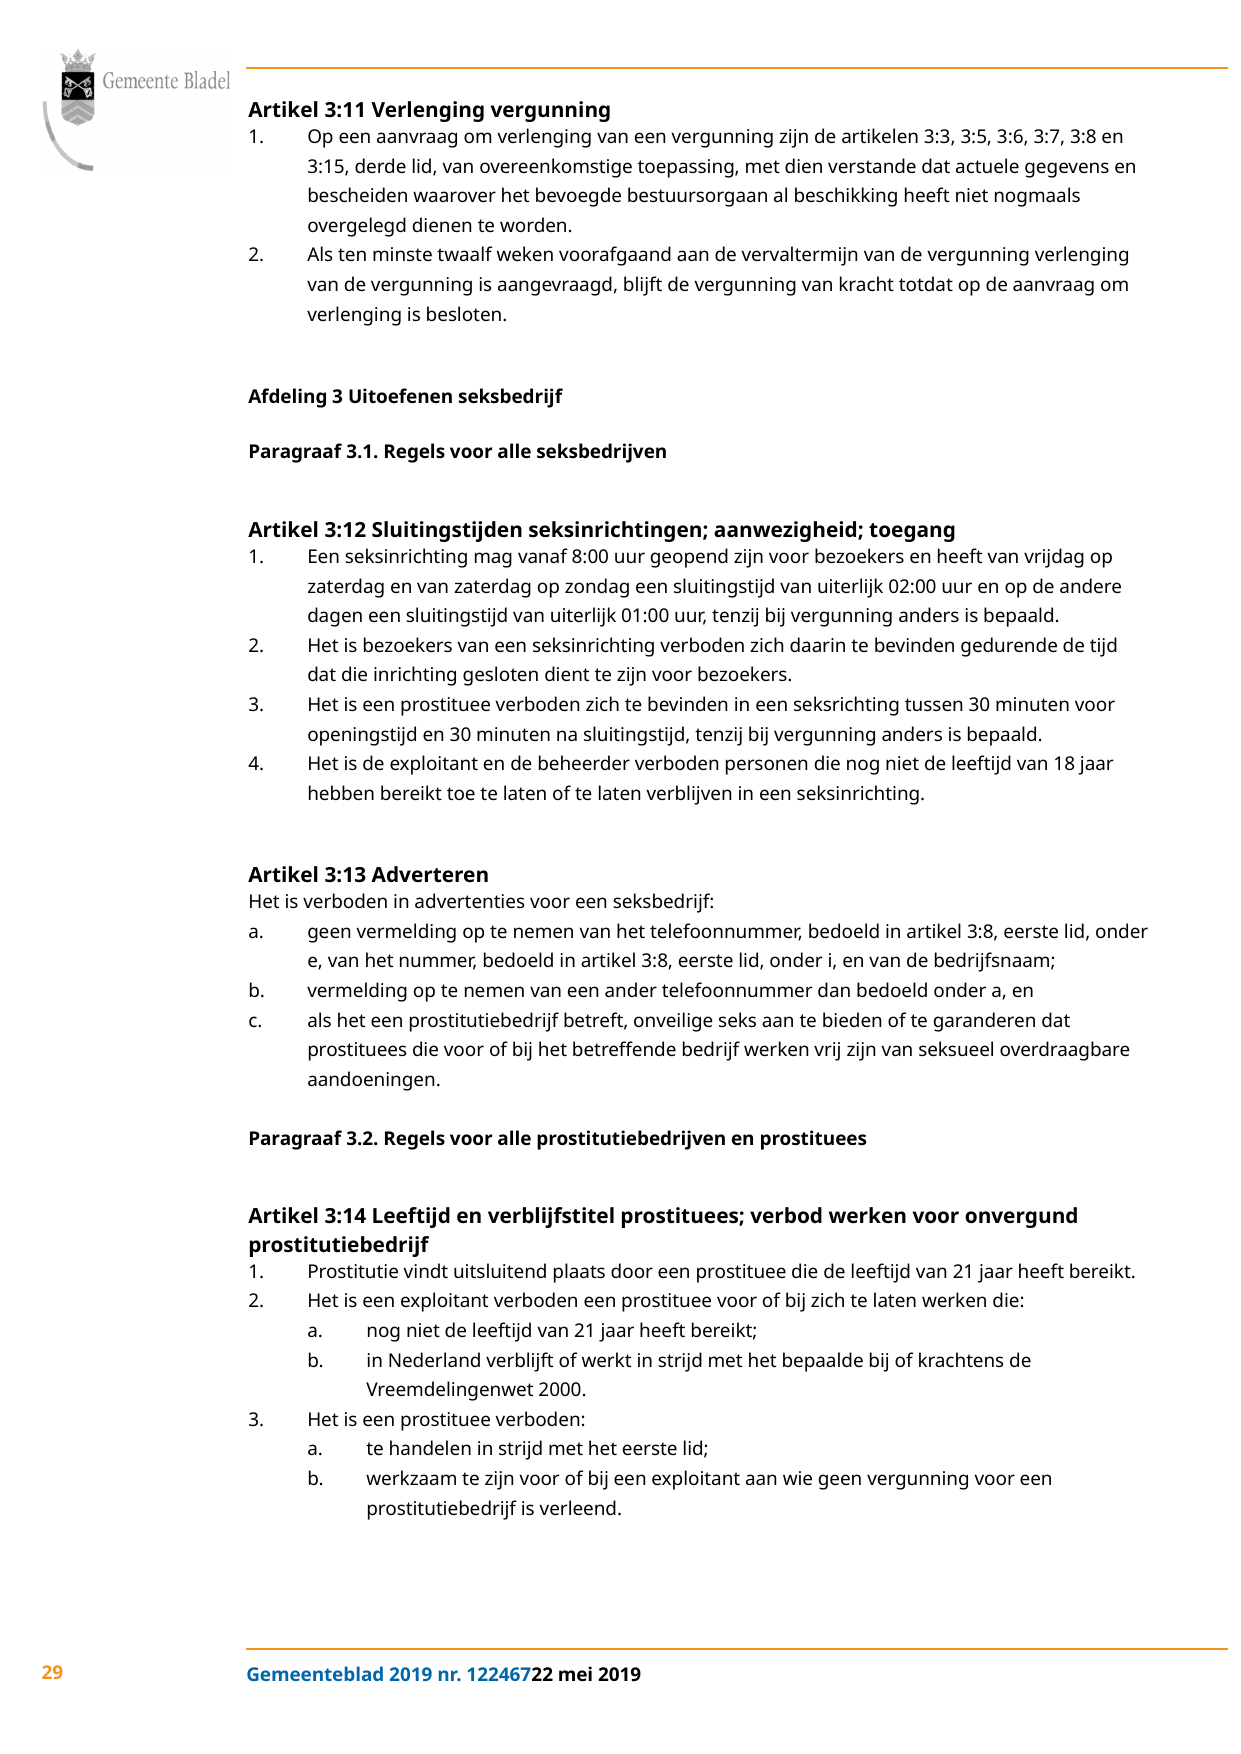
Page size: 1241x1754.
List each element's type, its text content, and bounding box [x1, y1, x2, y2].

list nog niet de leeftijd van 21 jaar heeft bereikt; [307, 1317, 1152, 1343]
list Het is een exploitant verboden een prostituee voor of bij zich te laten werken die: [248, 1288, 1152, 1313]
list vermelding op te nemen van een ander telefoonnummer dan bedoeld onder a, en [248, 977, 1152, 1003]
text Afdeling 3 Uitoefenen seksbedrijf [248, 381, 1152, 409]
text Artikel 3:12 Sluitingstijden seksinrichtingen; aanwezigheid; toegang [248, 515, 1152, 543]
text Paragraaf 3.1. Regels voor alle seksbedrijven [248, 439, 1152, 464]
text Artikel 3:11 Verlenging vergunning [248, 95, 1152, 123]
list in Nederland verblijft of werkt in strijd met het bepaalde bij of krachtens de Vreemdelingenwet 2000. [307, 1347, 1152, 1402]
list Het is de exploitant en de beheerder verboden personen die nog niet de leeftijd van 18 jaar hebben bereikt toe te laten of te laten verblijven in een seksinrichting. [248, 750, 1152, 806]
text Artikel 3:14 Leeftijd en verblijfstitel prostituees; verbod werken voor onvergund prostitutiebedrijf [248, 1201, 1152, 1258]
list Op een aanvraag om verlenging van een vergunning zijn de artikelen 3:3, 3:5, 3:6, 3:7, 3:8 en 3:15, derde lid, van overeenkomstige toepassing, met dien verstande dat actuele gegevens en bescheiden waarover het bevoegde bestuursorgaan al beschikking heeft niet nogmaals overgelegd dienen te worden. [248, 123, 1152, 238]
list geen vermelding op te nemen van het telefoonnummer, bedoeld in artikel 3:8, eerste lid, onder e, van het nummer, bedoeld in artikel 3:8, eerste lid, onder i, en van de bedrijfsnaam; [248, 918, 1152, 973]
list Als ten minste twaalf weken voorafgaand aan de vervaltermijn van de vergunning verlenging van de vergunning is aangevraagd, blijft de vergunning van kracht totdat op de aanvraag om verlenging is besloten. [248, 242, 1152, 326]
text Artikel 3:13 Adverteren [248, 860, 1152, 888]
text Paragraaf 3.2. Regels voor alle prostitutiebedrijven en prostituees [248, 1125, 1152, 1151]
list Prostitutie vindt uitsluitend plaats door een prostituee die de leeftijd van 21 jaar heeft bereikt. [248, 1258, 1152, 1284]
picture [41, 47, 231, 172]
list te handelen in strijd met het eerste lid; [307, 1436, 1152, 1461]
list Een seksinrichting mag vanaf 8:00 uur geopend zijn voor bezoekers en heeft van vrijdag op zaterdag en van zaterdag op zondag een sluitingstijd van uiterlijk 02:00 uur en op de andere dagen een sluitingstijd van uiterlijk 01:00 uur, tenzij bij vergunning anders is bepaald. [248, 543, 1152, 628]
list als het een prostitutiebedrijf betreft, onveilige seks aan te bieden of te garanderen dat prostituees die voor of bij het betreffende bedrijf werken vrij zijn van seksueel overdraagbare aandoeningen. [248, 1007, 1152, 1092]
list werkzaam te zijn voor of bij een exploitant aan wie geen vergunning voor een prostitutiebedrijf is verleend. [307, 1465, 1152, 1521]
text Het is verboden in advertenties voor een seksbedrijf: [248, 888, 1152, 914]
list Het is bezoekers van een seksinrichting verboden zich daarin te bevinden gedurende de tijd dat die inrichting gesloten dient te zijn voor bezoekers. [248, 632, 1152, 687]
list Het is een prostituee verboden zich te bevinden in een seksrichting tussen 30 minuten voor openingstijd en 30 minuten na sluitingstijd, tenzij bij vergunning anders is bepaald. [248, 691, 1152, 747]
list Het is een prostituee verboden: [248, 1406, 1152, 1432]
